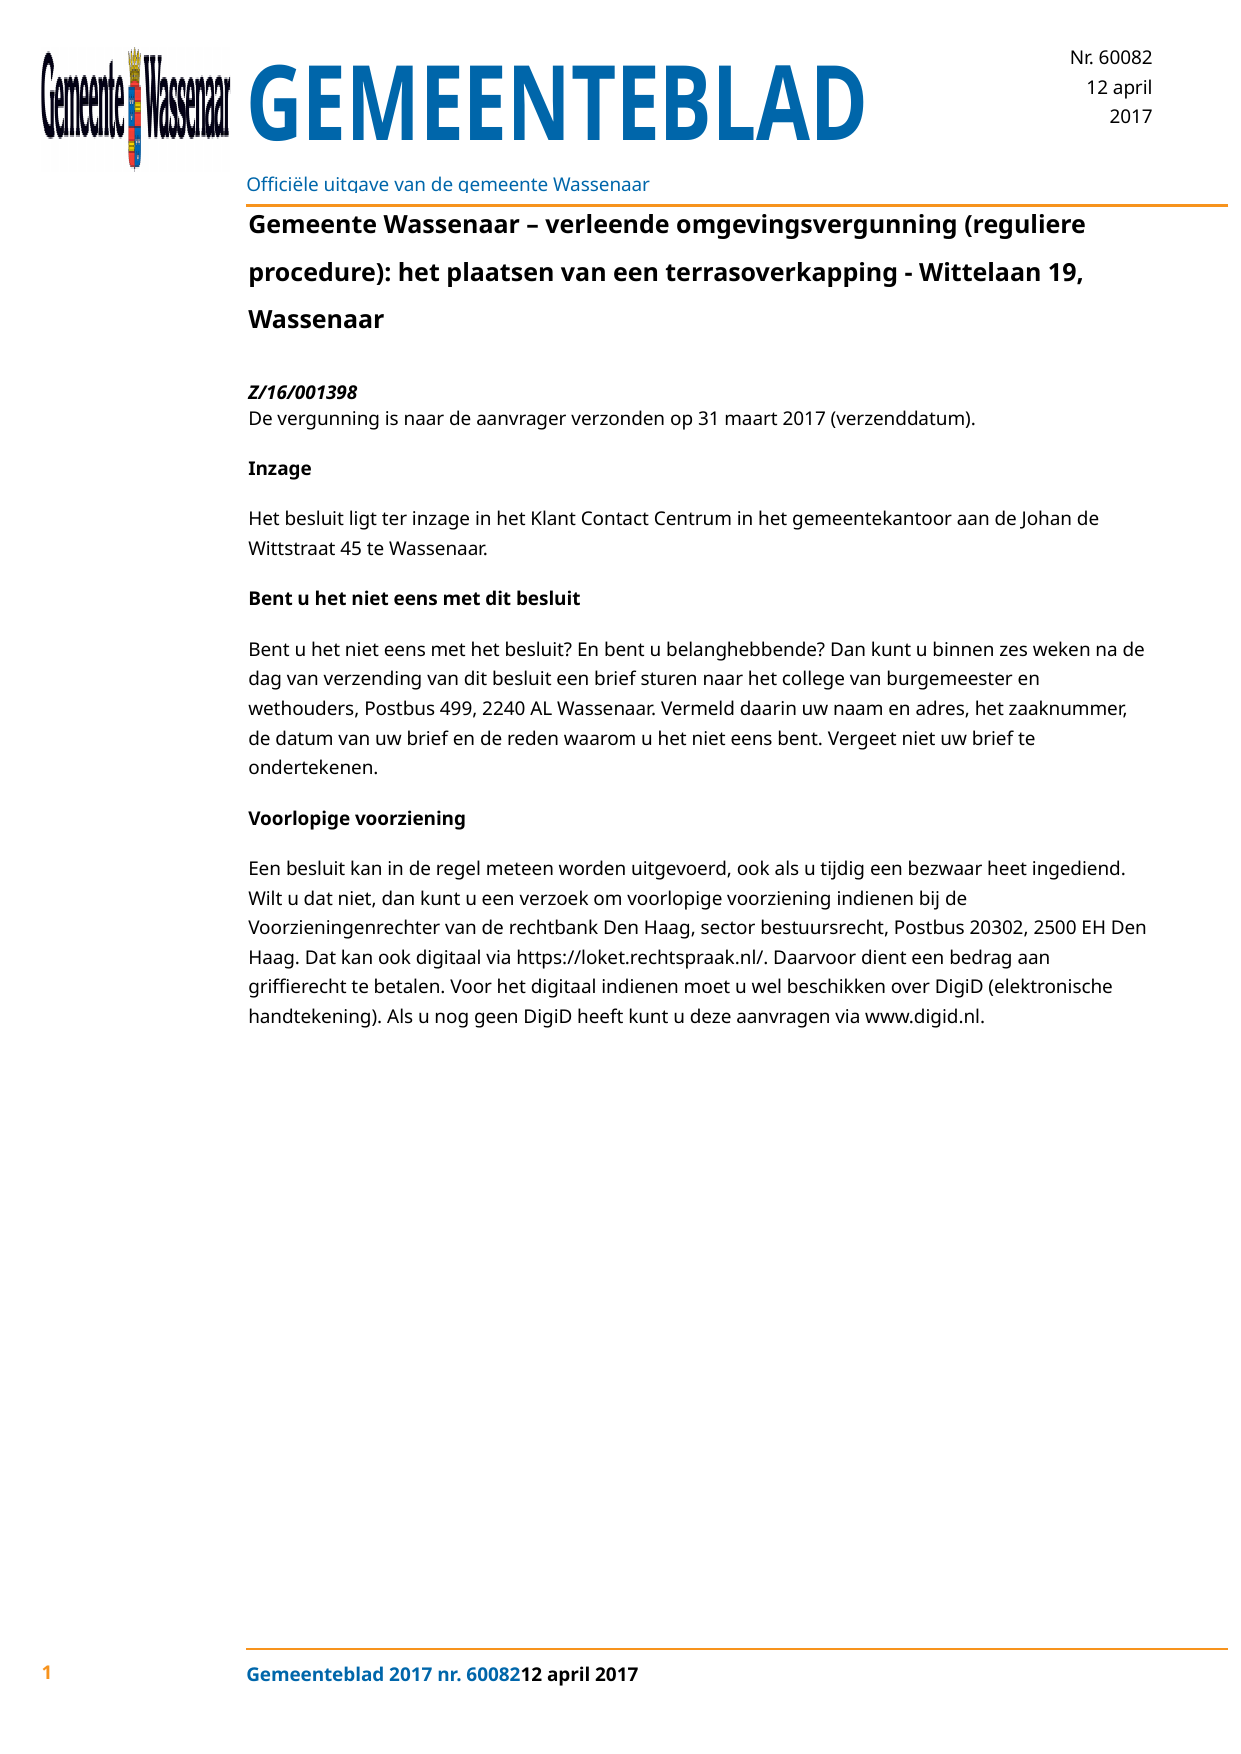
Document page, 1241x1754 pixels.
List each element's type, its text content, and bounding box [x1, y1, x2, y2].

picture [41, 47, 231, 172]
text Het besluit ligt ter inzage in het Klant Contact Centrum in het gemeentekantoor aan de Johan de Wittstraat 45 te Wassenaar. [248, 506, 1152, 561]
text De vergunning is naar de aanvrager verzonden op 31 maart 2017 (verzenddatum). [248, 405, 1152, 431]
text Bent u het niet eens met het besluit? En bent u belanghebbende? Dan kunt u binnen zes weken na de dag van verzending van dit besluit een brief sturen naar het college van burgemeester en wethouders, Postbus 499, 2240 AL Wassenaar. Vermeld daarin uw naam en adres, het zaaknummer, de datum van uw brief en de reden waarom u het niet eens bent. Vergeet niet uw brief te ondertekenen. [248, 636, 1152, 780]
text Een besluit kan in de regel meteen worden uitgevoerd, ook als u tijdig een bezwaar heet ingediend. Wilt u dat niet, dan kunt u een verzoek om voorlopige voorziening indienen bij de Voorzieningenrechter van de rechtbank Den Haag, sector bestuursrecht, Postbus 20302, 2500 EH Den Haag. Dat kan ook digitaal via https://loket.rechtspraak.nl/. Daarvoor dient een bedrag aan griffierecht te betalen. Voor het digitaal indienen moet u wel beschikken over DigiD (elektronische handtekening). Als u nog geen DigiD heeft kunt u deze aanvragen via www.digid.nl. [248, 855, 1152, 1029]
text Voorlopige voorziening [248, 805, 1152, 831]
text Gemeente Wassenaar – verleende omgevingsvergunning (reguliere procedure): het plaatsen van een terrasoverkapping - Wittelaan 19, Wassenaar [248, 207, 1152, 336]
text Bent u het niet eens met dit besluit [248, 586, 1152, 611]
text Inzage [248, 455, 1152, 481]
text Z/16/001398 [248, 379, 1152, 405]
